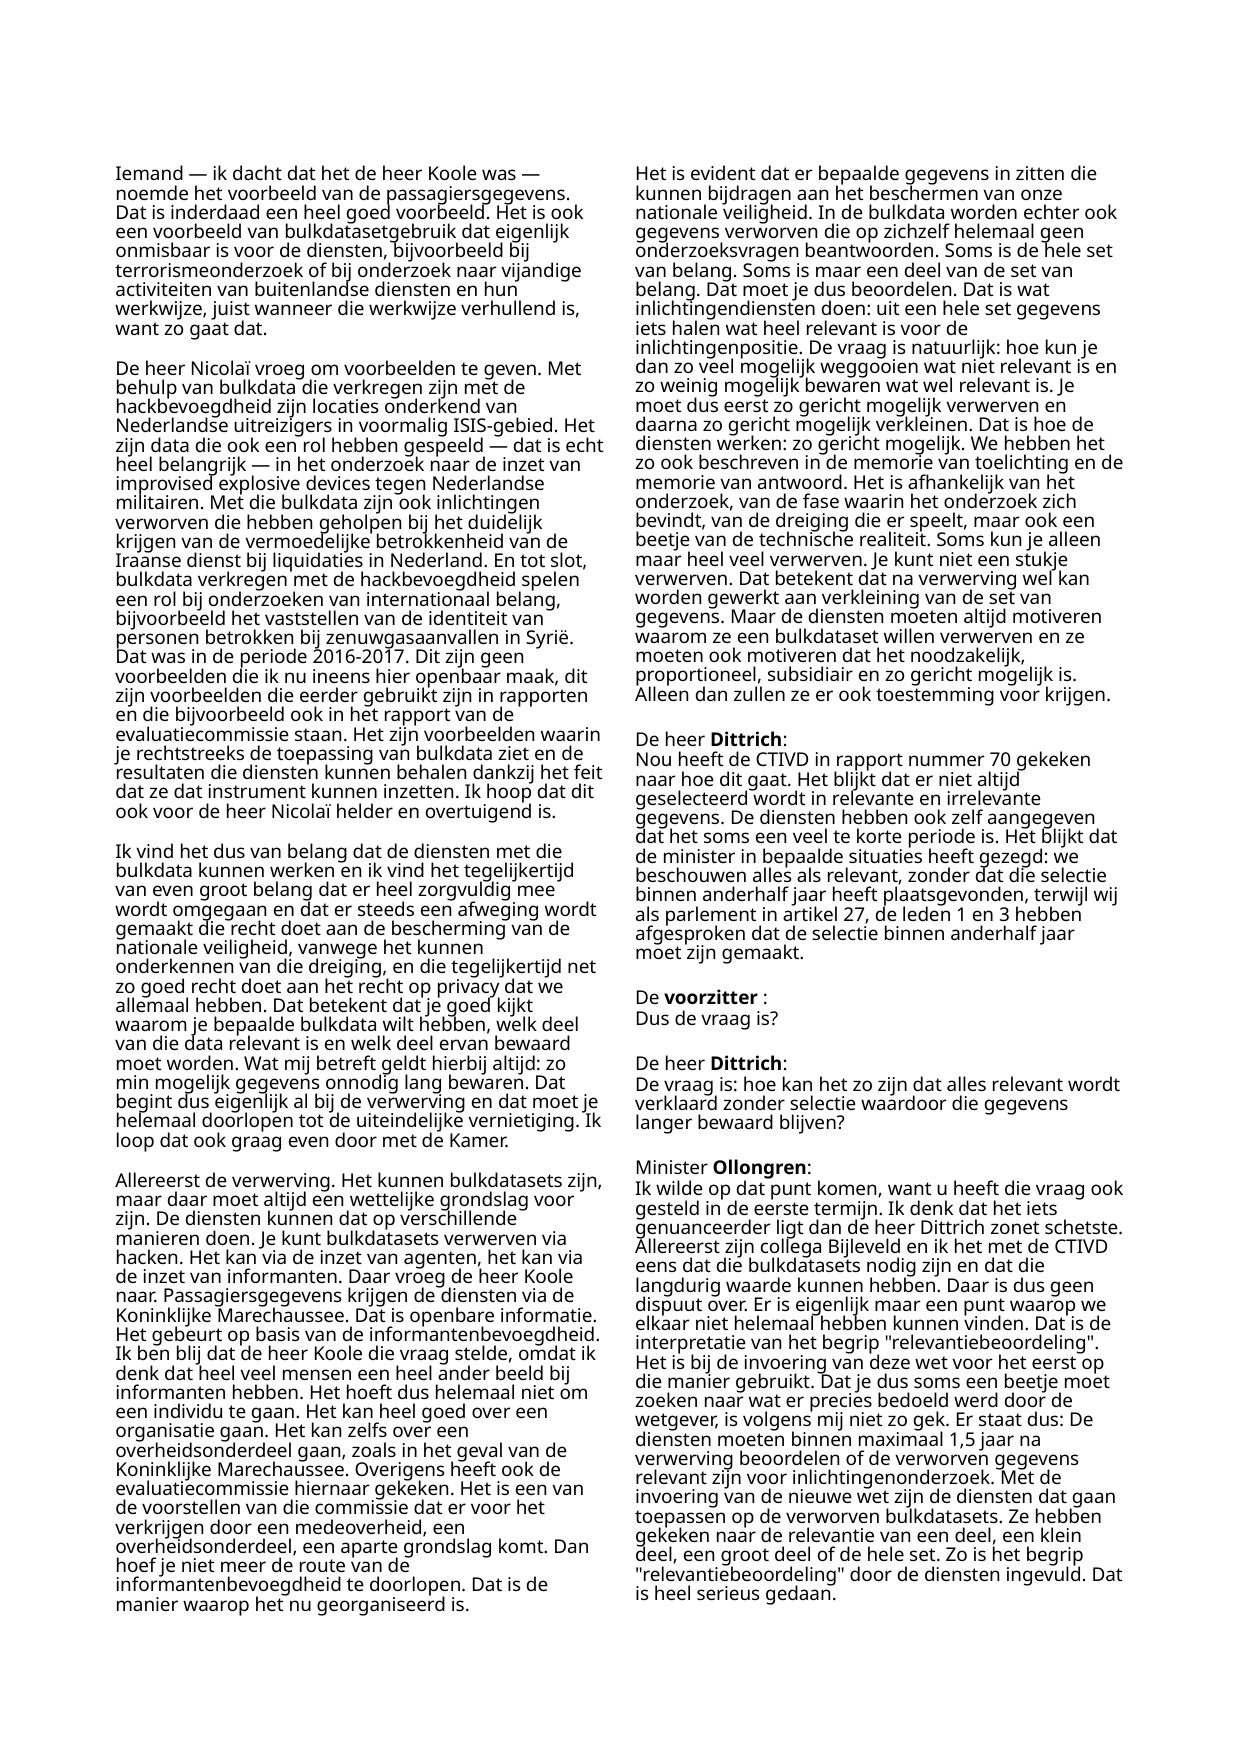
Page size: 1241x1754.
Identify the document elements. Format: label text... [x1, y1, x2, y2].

text Dus de vraag is? [635, 1010, 1125, 1029]
text De heer Nicolaï vroeg om voorbeelden te geven. Met behulp van bulkdata die verkregen zijn met de hackbevoegdheid zijn locaties onderkend van Nederlandse uitreizigers in voormalig ISIS-gebied. Het zijn data die ook een rol hebben gespeeld — dat is echt heel belangrijk — in het onderzoek naar de inzet van improvised explosive devices tegen Nederlandse militairen. Met die bulkdata zijn ook inlichtingen verworven die hebben geholpen bij het duidelijk krijgen van de vermoedelijke betrokkenheid van de Iraanse dienst bij liquidaties in Nederland. En tot slot, bulkdata verkregen met de hackbevoegdheid spelen een rol bij onderzoeken van internationaal belang, bijvoorbeeld het vaststellen van de identiteit van personen betrokken bij zenuwgasaanvallen in Syrië. Dat was in de periode 2016-2017. Dit zijn geen voorbeelden die ik nu ineens hier openbaar maak, dit zijn voorbeelden die eerder gebruikt zijn in rapporten en die bijvoorbeeld ook in het rapport van de evaluatiecommissie staan. Het zijn voorbeelden waarin je rechtstreeks de toepassing van bulkdata ziet en de resultaten die diensten kunnen behalen dankzij het feit dat ze dat instrument kunnen inzetten. Ik hoop dat dit ook voor de heer Nicolaï helder en overtuigend is. [115, 359, 605, 822]
text Allereerst de verwerving. Het kunnen bulkdatasets zijn, maar daar moet altijd een wettelijke grondslag voor zijn. De diensten kunnen dat op verschillende manieren doen. Je kunt bulkdatasets verwerven via hacken. Het kan via de inzet van agenten, het kan via de inzet van informanten. Daar vroeg de heer Koole naar. Passagiersgegevens krijgen de diensten via de Koninklijke Marechaussee. Dat is openbare informatie. Het gebeurt op basis van de informantenbevoegdheid. Ik ben blij dat de heer Koole die vraag stelde, omdat ik denk dat heel veel mensen een heel ander beeld bij informanten hebben. Het hoeft dus helemaal niet om een individu te gaan. Het kan heel goed over een organisatie gaan. Het kan zelfs over een overheidsonderdeel gaan, zoals in het geval van de Koninklijke Marechaussee. Overigens heeft ook de evaluatiecommissie hiernaar gekeken. Het is een van de voorstellen van die commissie dat er voor het verkrijgen door een medeoverheid, een overheidsonderdeel, een aparte grondslag komt. Dan hoef je niet meer de route van de informantenbevoegdheid te doorlopen. Dat is de manier waarop het nu georganiseerd is. [115, 1172, 605, 1615]
text Ik wilde op dat punt komen, want u heeft die vraag ook gesteld in de eerste termijn. Ik denk dat het iets genuanceerder ligt dan de heer Dittrich zonet schetste. Allereerst zijn collega Bijleveld en ik het met de CTIVD eens dat die bulkdatasets nodig zijn en dat die langdurig waarde kunnen hebben. Daar is dus geen dispuut over. Er is eigenlijk maar een punt waarop we elkaar niet helemaal hebben kunnen vinden. Dat is de interpretatie van het begrip "relevantiebeoordeling". Het is bij de invoering van deze wet voor het eerst op die manier gebruikt. Dat je dus soms een beetje moet zoeken naar wat er precies bedoeld werd door de wetgever, is volgens mij niet zo gek. Er staat dus: De diensten moeten binnen maximaal 1,5 jaar na verwerving beoordelen of de verworven gegevens relevant zijn voor inlichtingenonderzoek. Met de invoering van de nieuwe wet zijn de diensten dat gaan toepassen op de verworven bulkdatasets. Ze hebben gekeken naar de relevantie van een deel, een klein deel, een groot deel of de hele set. Zo is het begrip "relevantiebeoordeling" door de diensten ingevuld. Dat is heel serieus gedaan. [635, 1180, 1125, 1604]
text Minister Ollongren: [635, 1154, 1125, 1180]
text Het is evident dat er bepaalde gegevens in zitten die kunnen bijdragen aan het beschermen van onze nationale veiligheid. In de bulkdata worden echter ook gegevens verworven die op zichzelf helemaal geen onderzoeksvragen beantwoorden. Soms is de hele set van belang. Soms is maar een deel van de set van belang. Dat moet je dus beoordelen. Dat is wat inlichtingendiensten doen: uit een hele set gegevens iets halen wat heel relevant is voor de inlichtingenpositie. De vraag is natuurlijk: hoe kun je dan zo veel mogelijk weggooien wat niet relevant is en zo weinig mogelijk bewaren wat wel relevant is. Je moet dus eerst zo gericht mogelijk verwerven en daarna zo gericht mogelijk verkleinen. Dat is hoe de diensten werken: zo gericht mogelijk. We hebben het zo ook beschreven in de memorie van toelichting en de memorie van antwoord. Het is afhankelijk van het onderzoek, van de fase waarin het onderzoek zich bevindt, van de dreiging die er speelt, maar ook een beetje van de technische realiteit. Soms kun je alleen maar heel veel verwerven. Je kunt niet een stukje verwerven. Dat betekent dat na verwerving wel kan worden gewerkt aan verkleining van de set van gegevens. Maar de diensten moeten altijd motiveren waarom ze een bulkdataset willen verwerven en ze moeten ook motiveren dat het noodzakelijk, proportioneel, subsidiair en zo gericht mogelijk is. Alleen dan zullen ze er ook toestemming voor krijgen. [635, 165, 1125, 705]
text Ik vind het dus van belang dat de diensten met die bulkdata kunnen werken en ik vind het tegelijkertijd van even groot belang dat er heel zorgvuldig mee wordt omgegaan en dat er steeds een afweging wordt gemaakt die recht doet aan de bescherming van de nationale veiligheid, vanwege het kunnen onderkennen van die dreiging, en die tegelijkertijd net zo goed recht doet aan het recht op privacy dat we allemaal hebben. Dat betekent dat je goed kijkt waarom je bepaalde bulkdata wilt hebben, welk deel van die data relevant is en welk deel ervan bewaard moet worden. Wat mij betreft geldt hierbij altijd: zo min mogelijk gegevens onnodig lang bewaren. Dat begint dus eigenlijk al bij de verwerving en dat moet je helemaal doorlopen tot de uiteindelijke vernietiging. Ik loop dat ook graag even door met de Kamer. [115, 843, 605, 1151]
text Nou heeft de CTIVD in rapport nummer 70 gekeken naar hoe dit gaat. Het blijkt dat er niet altijd geselecteerd wordt in relevante en irrelevante gegevens. De diensten hebben ook zelf aangegeven dat het soms een veel te korte periode is. Het blijkt dat de minister in bepaalde situaties heeft gezegd: we beschouwen alles als relevant, zonder dat die selectie binnen anderhalf jaar heeft plaatsgevonden, terwijl wij als parlement in artikel 27, de leden 1 en 3 hebben afgesproken dat de selectie binnen anderhalf jaar moet zijn gemaakt. [635, 751, 1125, 963]
text De heer Dittrich: [635, 1050, 1125, 1076]
text De vraag is: hoe kan het zo zijn dat alles relevant wordt verklaard zonder selectie waardoor die gegevens langer bewaard blijven? [635, 1076, 1125, 1134]
text De heer Dittrich: [635, 726, 1125, 751]
text De voorzitter : [635, 984, 1125, 1010]
text Iemand — ik dacht dat het de heer Koole was — noemde het voorbeeld van de passagiersgegevens. Dat is inderdaad een heel goed voorbeeld. Het is ook een voorbeeld van bulkdatasetgebruik dat eigenlijk onmisbaar is voor de diensten, bijvoorbeeld bij terrorismeonderzoek of bij onderzoek naar vijandige activiteiten van buitenlandse diensten en hun werkwijze, juist wanneer die werkwijze verhullend is, want zo gaat dat. [115, 165, 605, 339]
